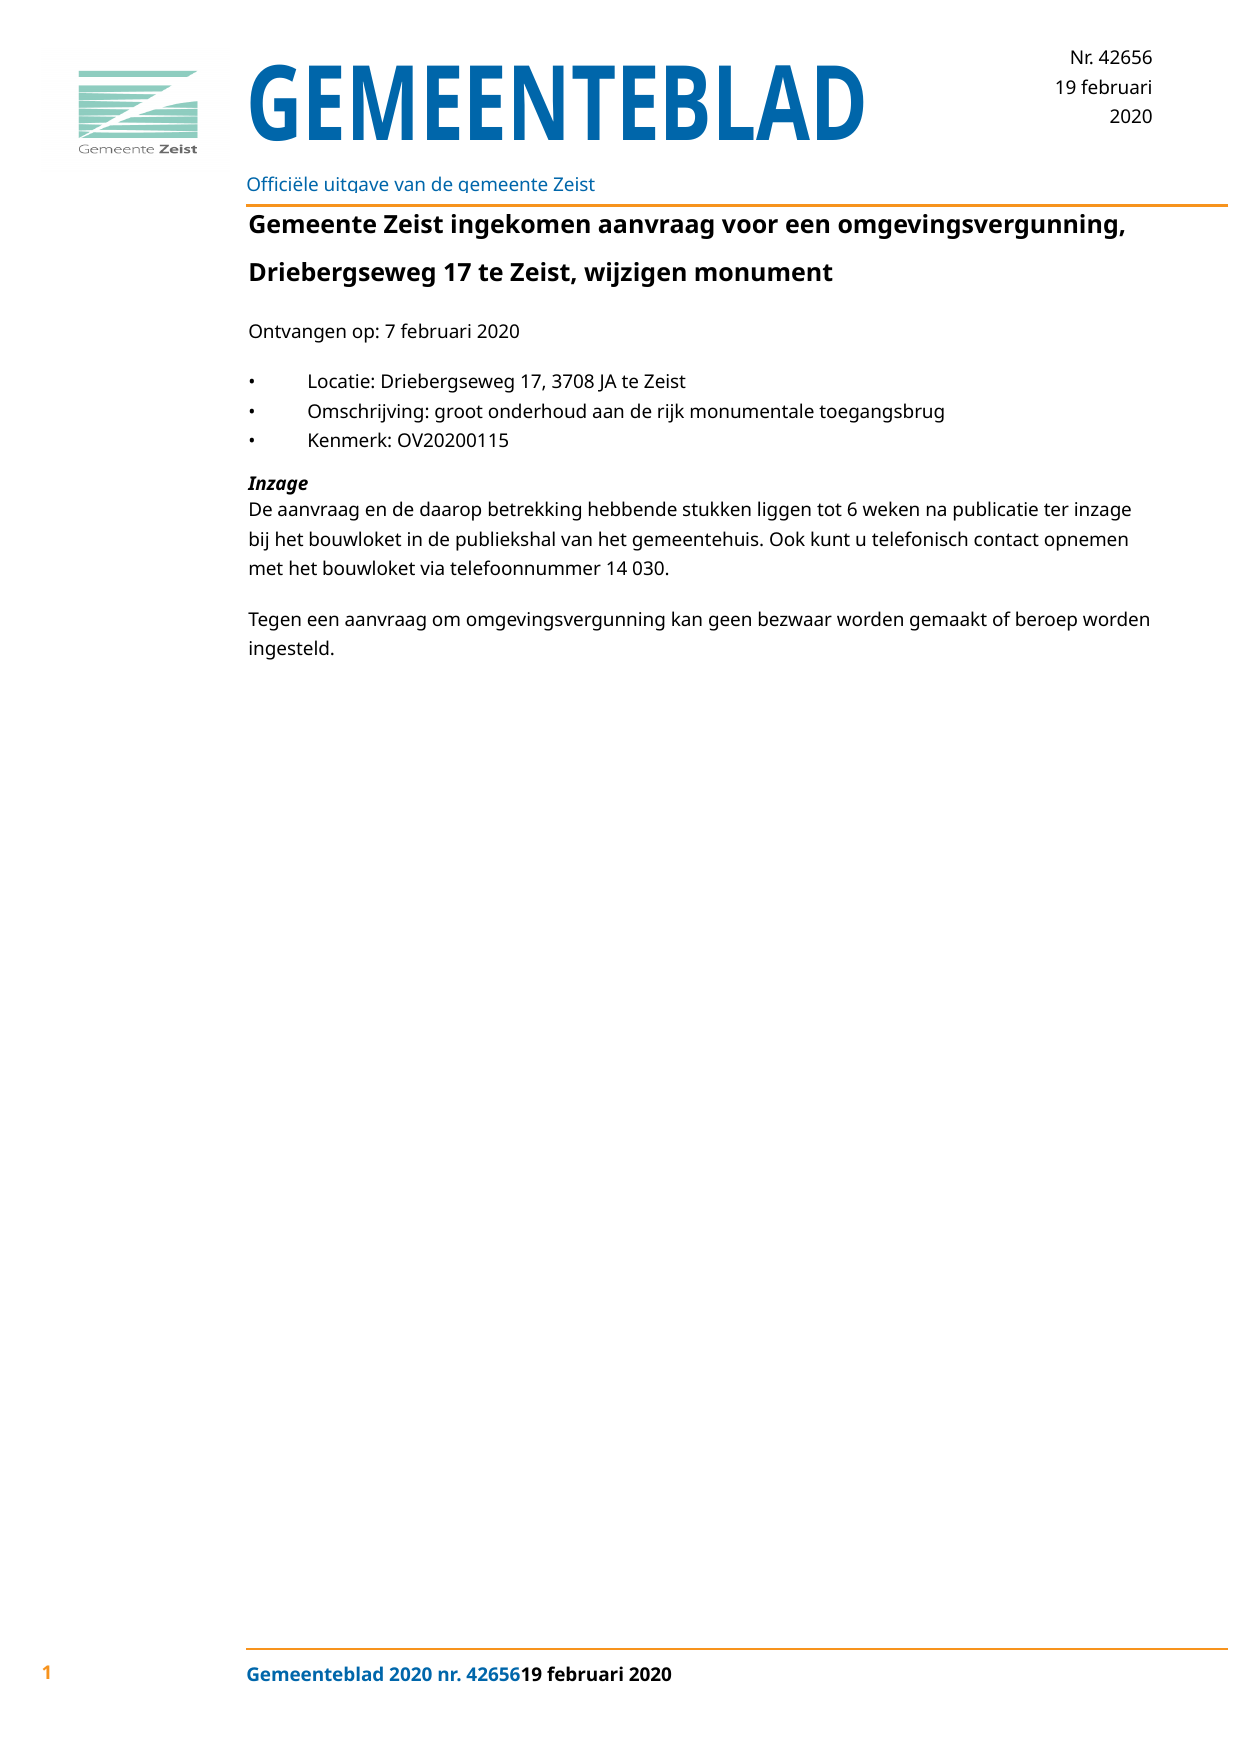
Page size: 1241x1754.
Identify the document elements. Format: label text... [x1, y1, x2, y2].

text Inzage [248, 471, 1152, 496]
list Omschrijving: groot onderhoud aan de rijk monumentale toegangsbrug [248, 398, 1152, 424]
list Kenmerk: OV20200115 [248, 427, 1152, 453]
text Ontvangen op: 7 februari 2020 [248, 318, 1152, 344]
text Tegen een aanvraag om omgevingsvergunning kan geen bezwaar worden gemaakt of beroep worden ingesteld. [248, 606, 1152, 661]
text Gemeente Zeist ingekomen aanvraag voor een omgevingsvergunning, Driebergseweg 17 te Zeist, wijzigen monument [248, 207, 1152, 288]
picture [41, 47, 231, 172]
text De aanvraag en de daarop betrekking hebbende stukken liggen tot 6 weken na publicatie ter inzage bij het bouwloket in de publiekshal van het gemeentehuis. Ook kunt u telefonisch contact opnemen met het bouwloket via telefoonnummer 14 030. [248, 496, 1152, 581]
list Locatie: Driebergseweg 17, 3708 JA te Zeist [248, 368, 1152, 394]
